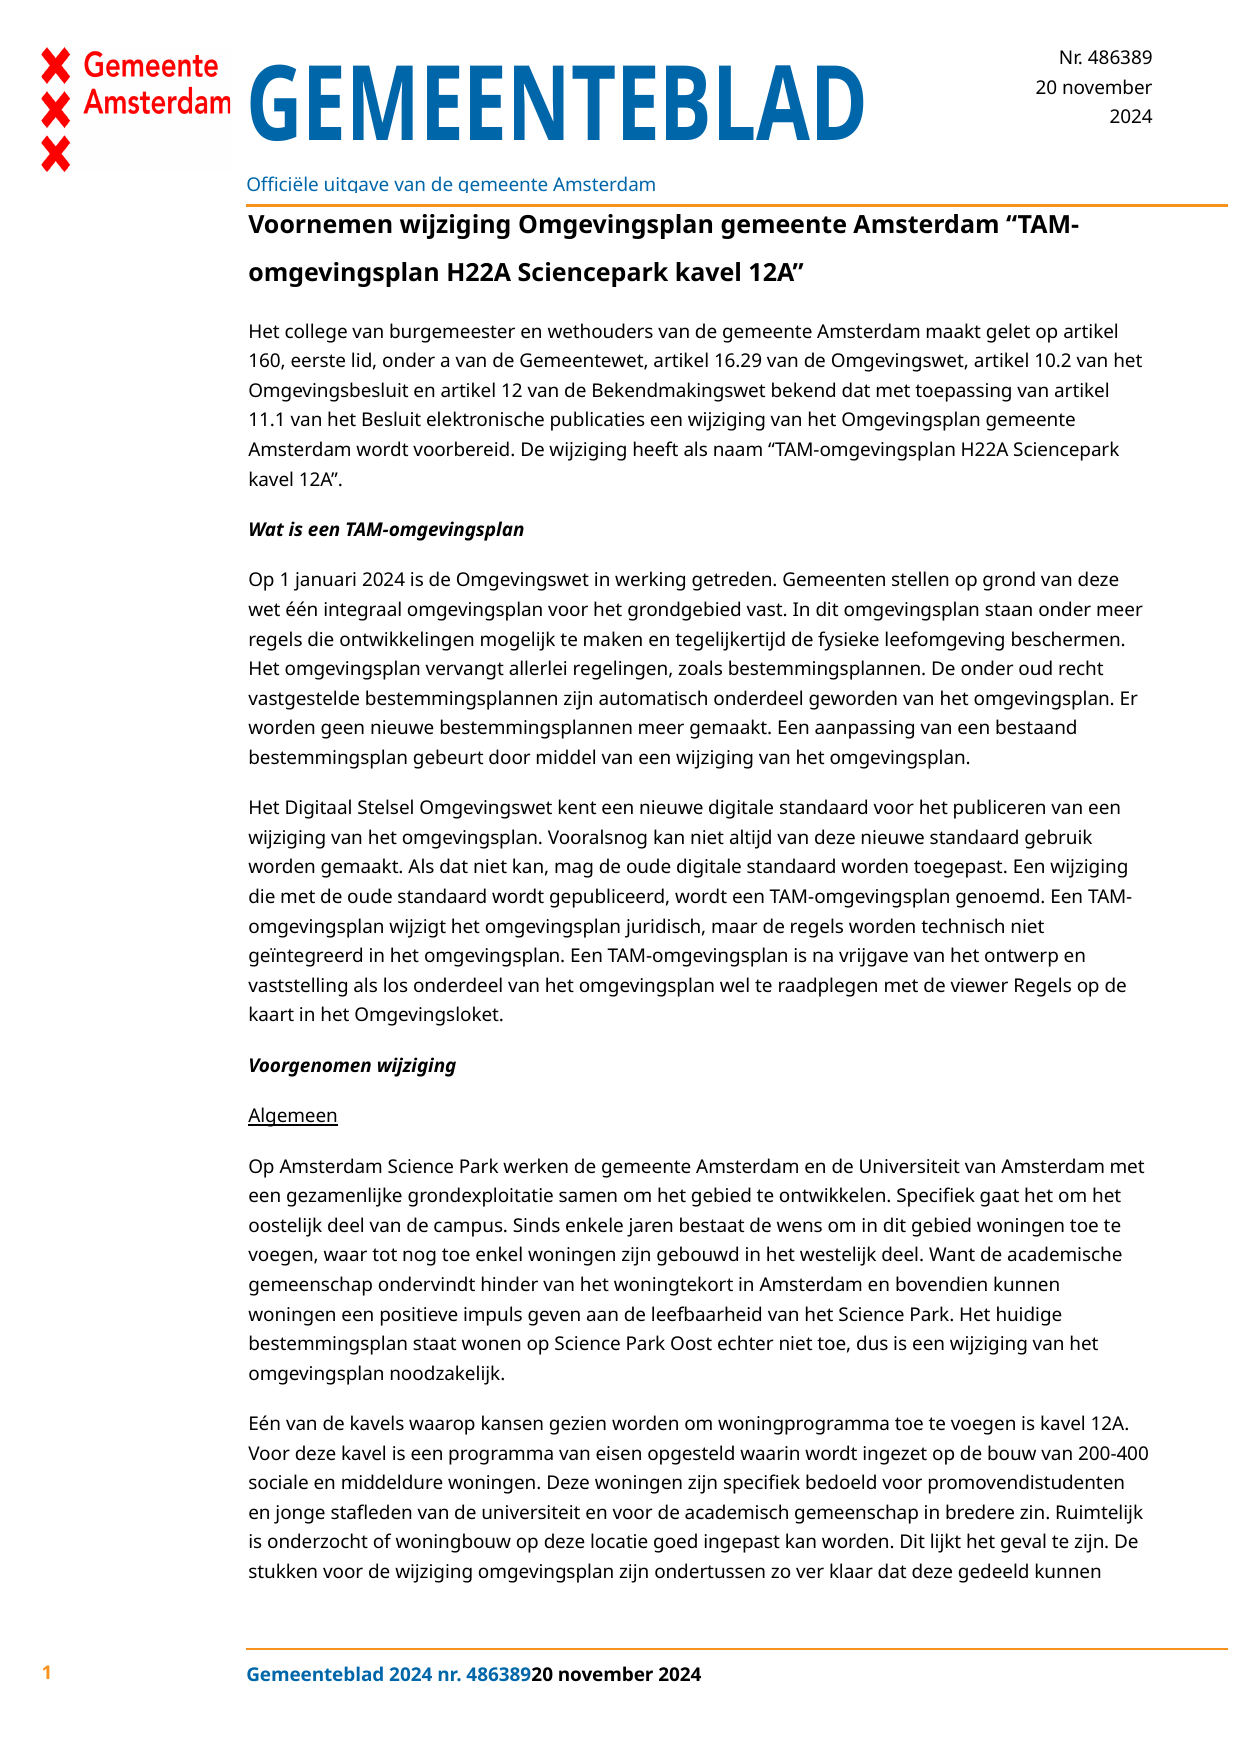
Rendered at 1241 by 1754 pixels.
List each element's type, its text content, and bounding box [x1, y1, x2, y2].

text Voornemen wijziging Omgevingsplan gemeente Amsterdam “TAM-omgevingsplan H22A Sciencepark kavel 12A” [248, 207, 1152, 288]
text Voorgenomen wijziging [248, 1052, 1152, 1078]
text Het Digitaal Stelsel Omgevingswet kent een nieuwe digitale standaard voor het publiceren van een wijziging van het omgevingsplan. Vooralsnog kan niet altijd van deze nieuwe standaard gebruik worden gemaakt. Als dat niet kan, mag de oude digitale standaard worden toegepast. Een wijziging die met de oude standaard wordt gepubliceerd, wordt een TAM-omgevingsplan genoemd. Een TAM-omgevingsplan wijzigt het omgevingsplan juridisch, maar de regels worden technisch niet geïntegreerd in het omgevingsplan. Een TAM-omgevingsplan is na vrijgave van het ontwerp en vaststelling als los onderdeel van het omgevingsplan wel te raadplegen met de viewer Regels op de kaart in het Omgevingsloket. [248, 794, 1152, 1027]
text Het college van burgemeester en wethouders van de gemeente Amsterdam maakt gelet op artikel 160, eerste lid, onder a van de Gemeentewet, artikel 16.29 van de Omgevingswet, artikel 10.2 van het Omgevingsbesluit en artikel 12 van de Bekendmakingswet bekend dat met toepassing van artikel 11.1 van het Besluit elektronische publicaties een wijziging van het Omgevingsplan gemeente Amsterdam wordt voorbereid. De wijziging heeft als naam “TAM-omgevingsplan H22A Sciencepark kavel 12A”. [248, 318, 1152, 492]
picture [41, 47, 231, 172]
text Wat is een TAM-omgevingsplan [248, 516, 1152, 542]
text Eén van de kavels waarop kansen gezien worden om woningprogramma toe te voegen is kavel 12A. Voor deze kavel is een programma van eisen opgesteld waarin wordt ingezet op de bouw van 200-400 sociale en middeldure woningen. Deze woningen zijn specifiek bedoeld voor promovendistudenten en jonge stafleden van de universiteit en voor de academisch gemeenschap in bredere zin. Ruimtelijk is onderzocht of woningbouw op deze locatie goed ingepast kan worden. Dit lijkt het geval te zijn. De stukken voor de wijziging omgevingsplan zijn ondertussen zo ver klaar dat deze gedeeld kunnen [248, 1410, 1152, 1584]
text Op 1 januari 2024 is de Omgevingswet in werking getreden. Gemeenten stellen op grond van deze wet één integraal omgevingsplan voor het grondgebied vast. In dit omgevingsplan staan onder meer regels die ontwikkelingen mogelijk te maken en tegelijkertijd de fysieke leefomgeving beschermen. Het omgevingsplan vervangt allerlei regelingen, zoals bestemmingsplannen. De onder oud recht vastgestelde bestemmingsplannen zijn automatisch onderdeel geworden van het omgevingsplan. Er worden geen nieuwe bestemmingsplannen meer gemaakt. Een aanpassing van een bestaand bestemmingsplan gebeurt door middel van een wijziging van het omgevingsplan. [248, 567, 1152, 770]
text Op Amsterdam Science Park werken de gemeente Amsterdam en de Universiteit van Amsterdam met een gezamenlijke grondexploitatie samen om het gebied te ontwikkelen. Specifiek gaat het om het oostelijk deel van de campus. Sinds enkele jaren bestaat de wens om in dit gebied woningen toe te voegen, waar tot nog toe enkel woningen zijn gebouwd in het westelijk deel. Want de academische gemeenschap ondervindt hinder van het woningtekort in Amsterdam en bovendien kunnen woningen een positieve impuls geven aan de leefbaarheid van het Science Park. Het huidige bestemmingsplan staat wonen op Science Park Oost echter niet toe, dus is een wijziging van het omgevingsplan noodzakelijk. [248, 1153, 1152, 1386]
text Algemeen [248, 1102, 1152, 1128]
